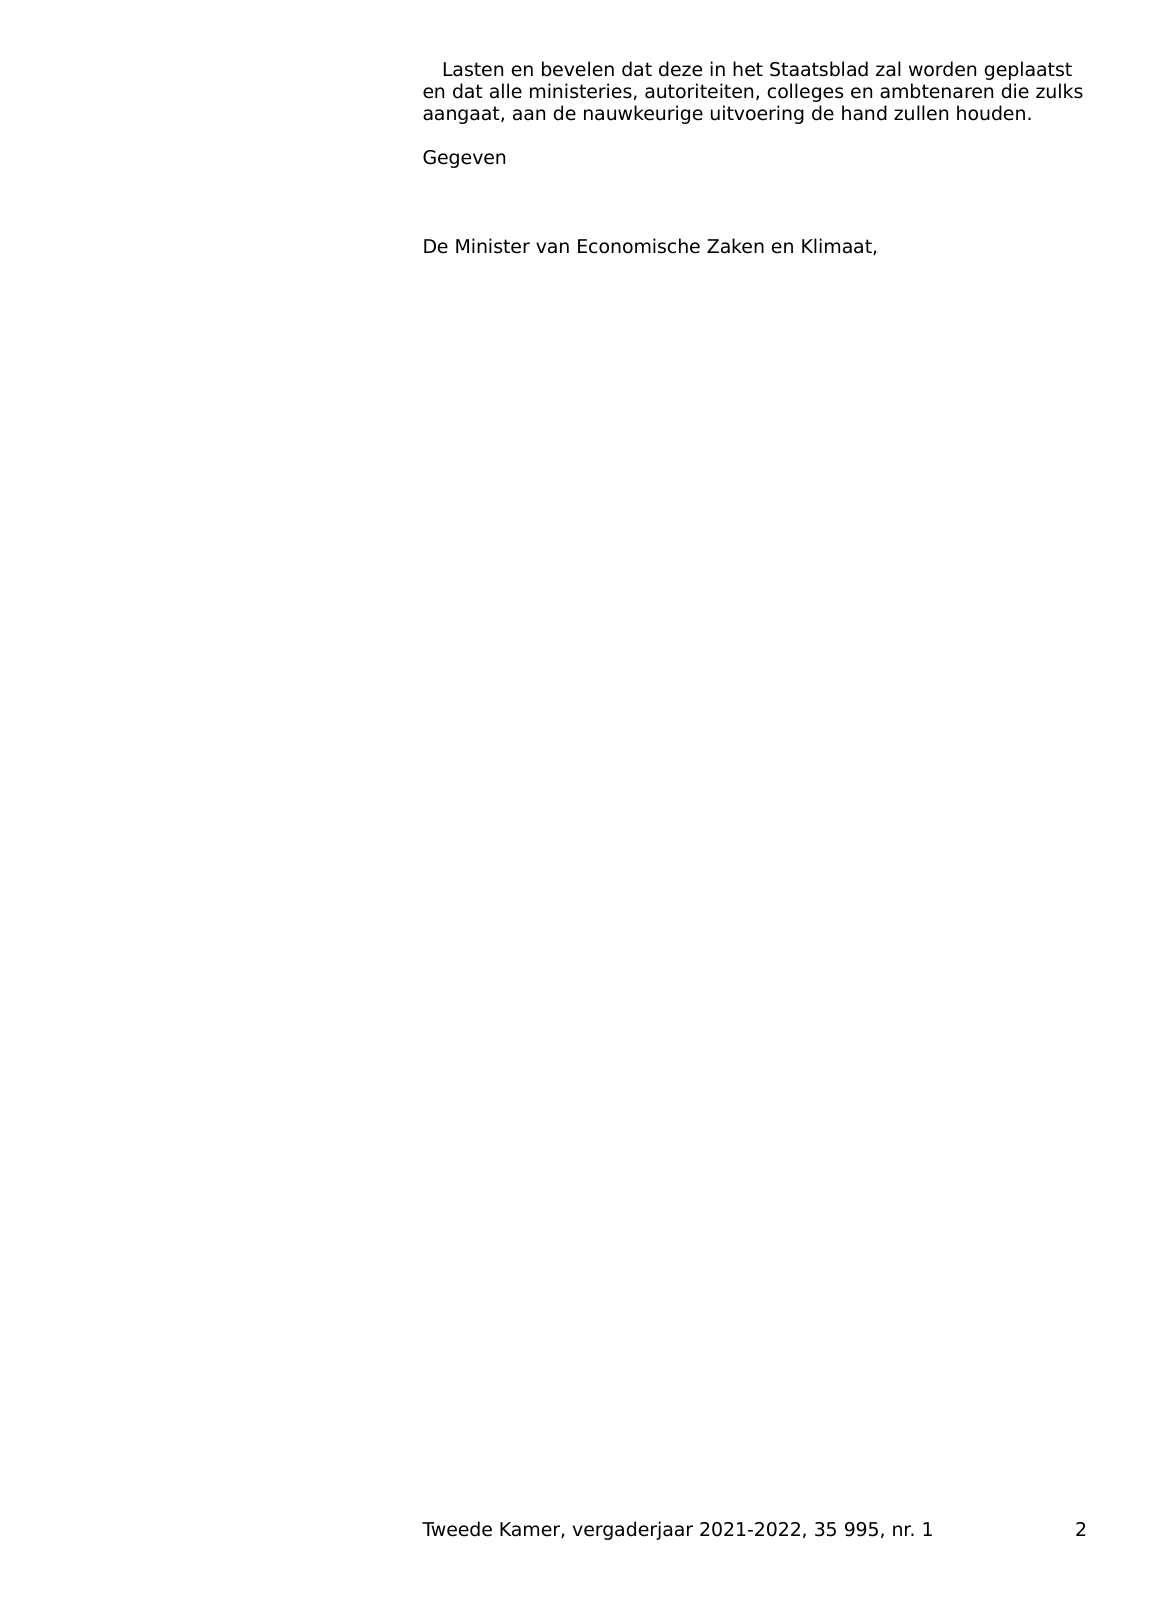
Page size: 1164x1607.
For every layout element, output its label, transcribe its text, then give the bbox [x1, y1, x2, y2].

text De Minister van Economische Zaken en Klimaat, [422, 236, 1087, 258]
text Gegeven [422, 147, 1087, 169]
text Lasten en bevelen dat deze in het Staatsblad zal worden geplaatst en dat alle ministeries, autoriteiten, colleges en ambtenaren die zulks aangaat, aan de nauwkeurige uitvoering de hand zullen houden. [422, 59, 1087, 125]
